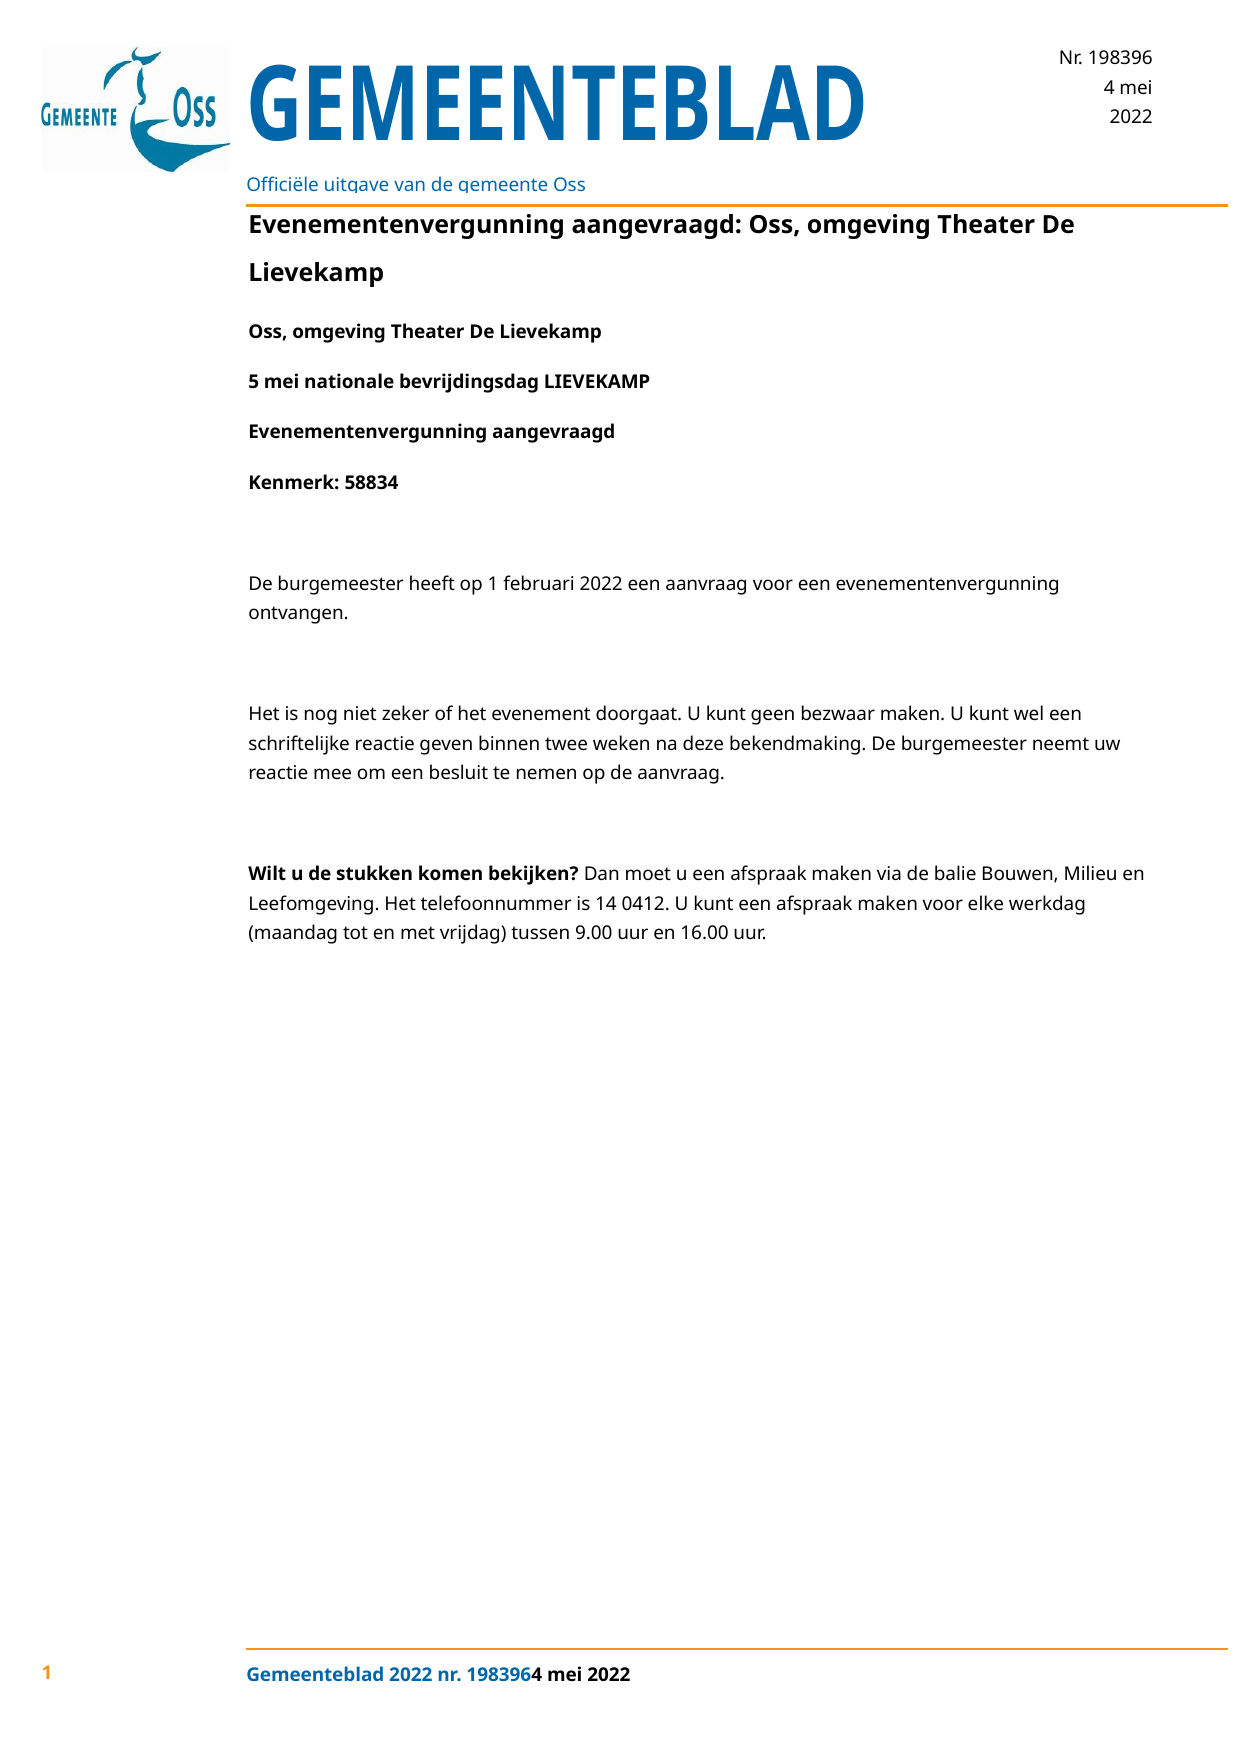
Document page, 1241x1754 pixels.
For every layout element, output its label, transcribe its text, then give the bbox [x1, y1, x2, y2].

text Evenementenvergunning aangevraagd: Oss, omgeving Theater De Lievekamp [248, 207, 1152, 288]
text Het is nog niet zeker of het evenement doorgaat. U kunt geen bezwaar maken. U kunt wel een schriftelijke reactie geven binnen twee weken na deze bekendmaking. De burgemeester neemt uw reactie mee om een besluit te nemen op de aanvraag. [248, 700, 1152, 785]
text De burgemeester heeft op 1 februari 2022 een aanvraag voor een evenementenvergunning ontvangen. [248, 570, 1152, 625]
text Evenementenvergunning aangevraagd [248, 419, 1152, 444]
text Wilt u de stukken komen bekijken? Dan moet u een afspraak maken via de balie Bouwen, Milieu en Leefomgeving. Het telefoonnummer is 14 0412. U kunt een afspraak maken voor elke werkdag (maandag tot en met vrijdag) tussen 9.00 uur en 16.00 uur. [248, 860, 1152, 945]
picture [41, 47, 231, 172]
text 5 mei nationale bevrijdingsdag LIEVEKAMP [248, 368, 1152, 394]
text Kenmerk: 58834 [248, 469, 1152, 495]
text Oss, omgeving Theater De Lievekamp [248, 318, 1152, 344]
